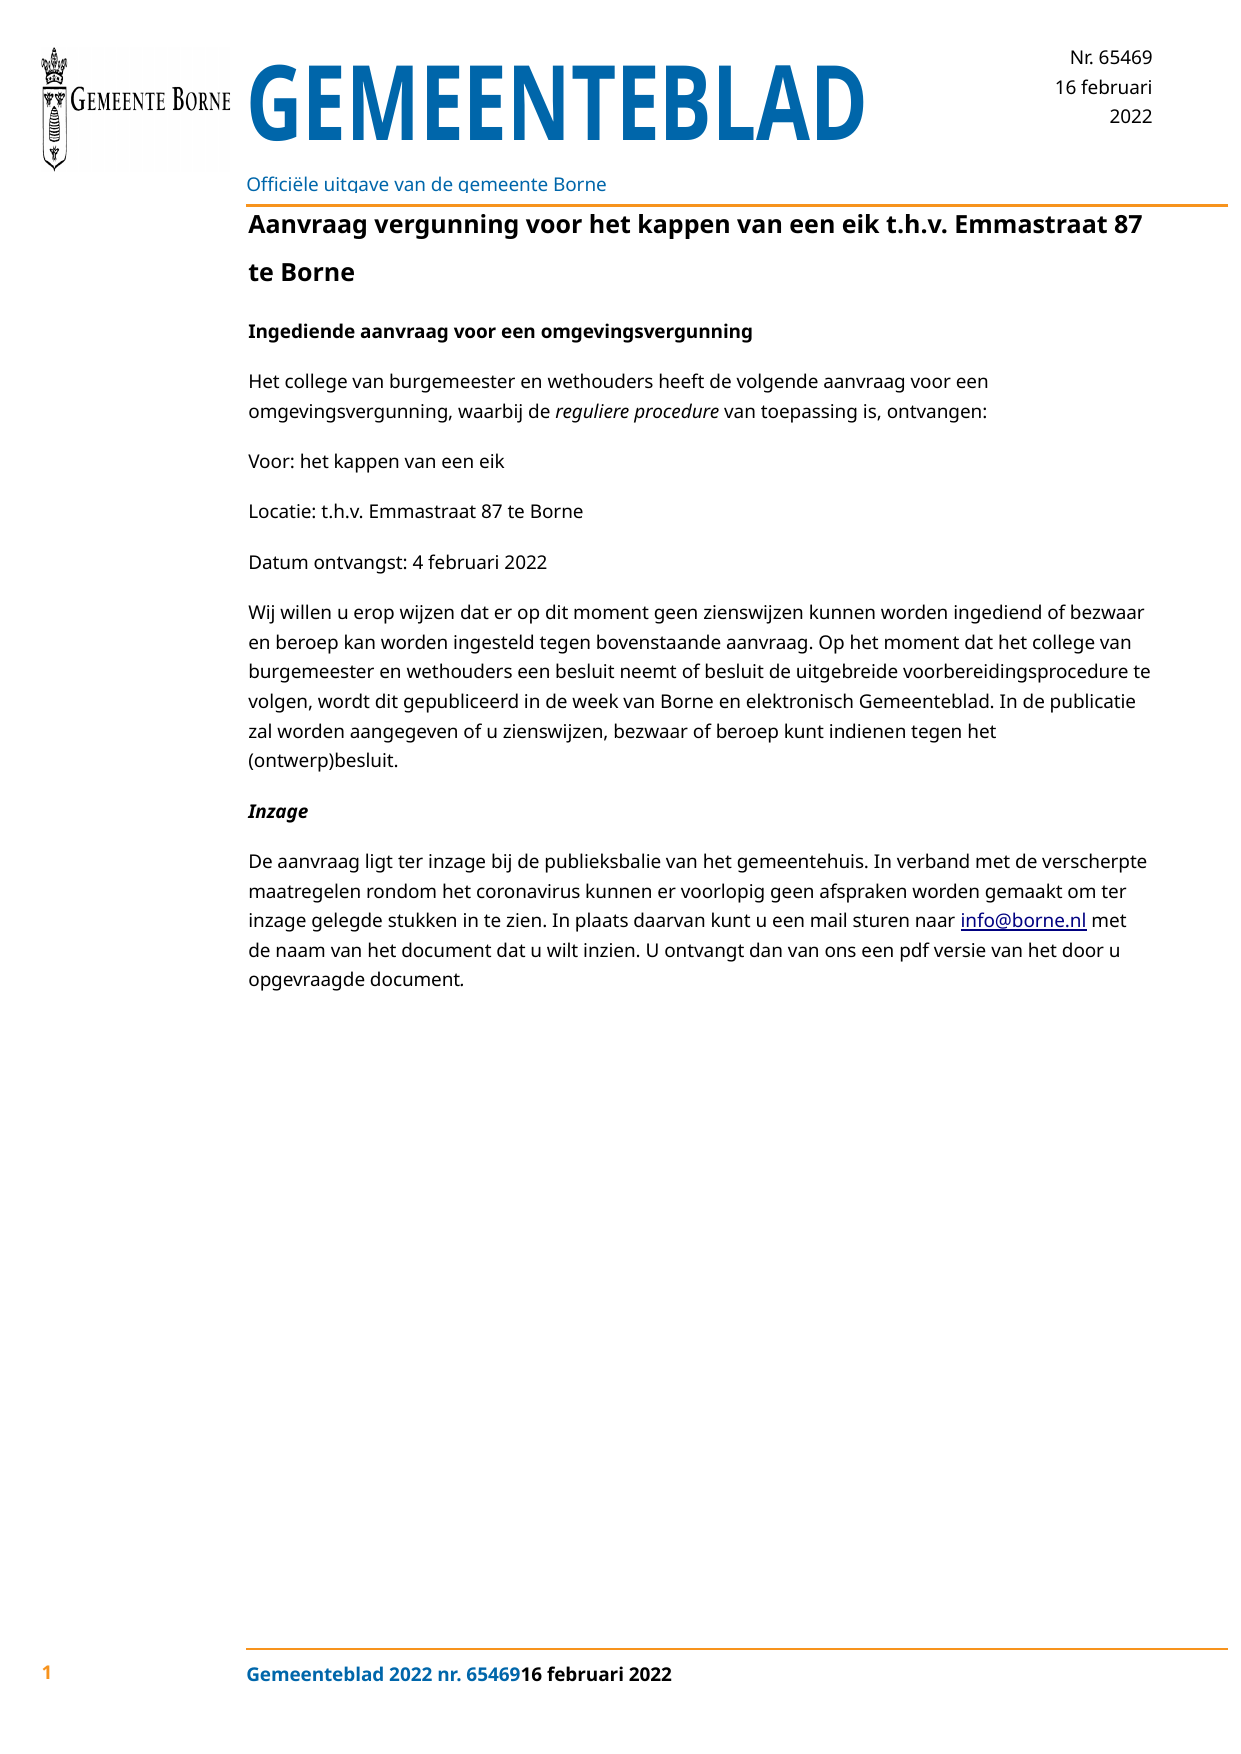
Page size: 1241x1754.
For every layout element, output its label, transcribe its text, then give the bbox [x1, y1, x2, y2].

text Aanvraag vergunning voor het kappen van een eik t.h.v. Emmastraat 87 te Borne [248, 207, 1152, 288]
text Het college van burgemeester en wethouders heeft de volgende aanvraag voor een omgevingsvergunning, waarbij de reguliere procedure van toepassing is, ontvangen: [248, 368, 1152, 424]
text Ingediende aanvraag voor een omgevingsvergunning [248, 318, 1152, 344]
text De aanvraag ligt ter inzage bij de publieksbalie van het gemeentehuis. In verband met de verscherpte maatregelen rondom het coronavirus kunnen er voorlopig geen afspraken worden gemaakt om ter inzage gelegde stukken in te zien. In plaats daarvan kunt u een mail sturen naar info@borne.nl met de naam van het document dat u wilt inzien. U ontvangt dan van ons een pdf versie van het door u opgevraagde document. [248, 848, 1152, 992]
text Locatie: t.h.v. Emmastraat 87 te Borne [248, 499, 1152, 524]
text Inzage [248, 798, 1152, 824]
text Wij willen u erop wijzen dat er op dit moment geen zienswijzen kunnen worden ingediend of bezwaar en beroep kan worden ingesteld tegen bovenstaande aanvraag. Op het moment dat het college van burgemeester en wethouders een besluit neemt of besluit de uitgebreide voorbereidingsprocedure te volgen, wordt dit gepubliceerd in de week van Borne en elektronisch Gemeenteblad. In de publicatie zal worden aangegeven of u zienswijzen, bezwaar of beroep kunt indienen tegen het (ontwerp)besluit. [248, 599, 1152, 773]
text Datum ontvangst: 4 februari 2022 [248, 549, 1152, 575]
picture [41, 47, 231, 172]
text Voor: het kappen van een eik [248, 448, 1152, 474]
